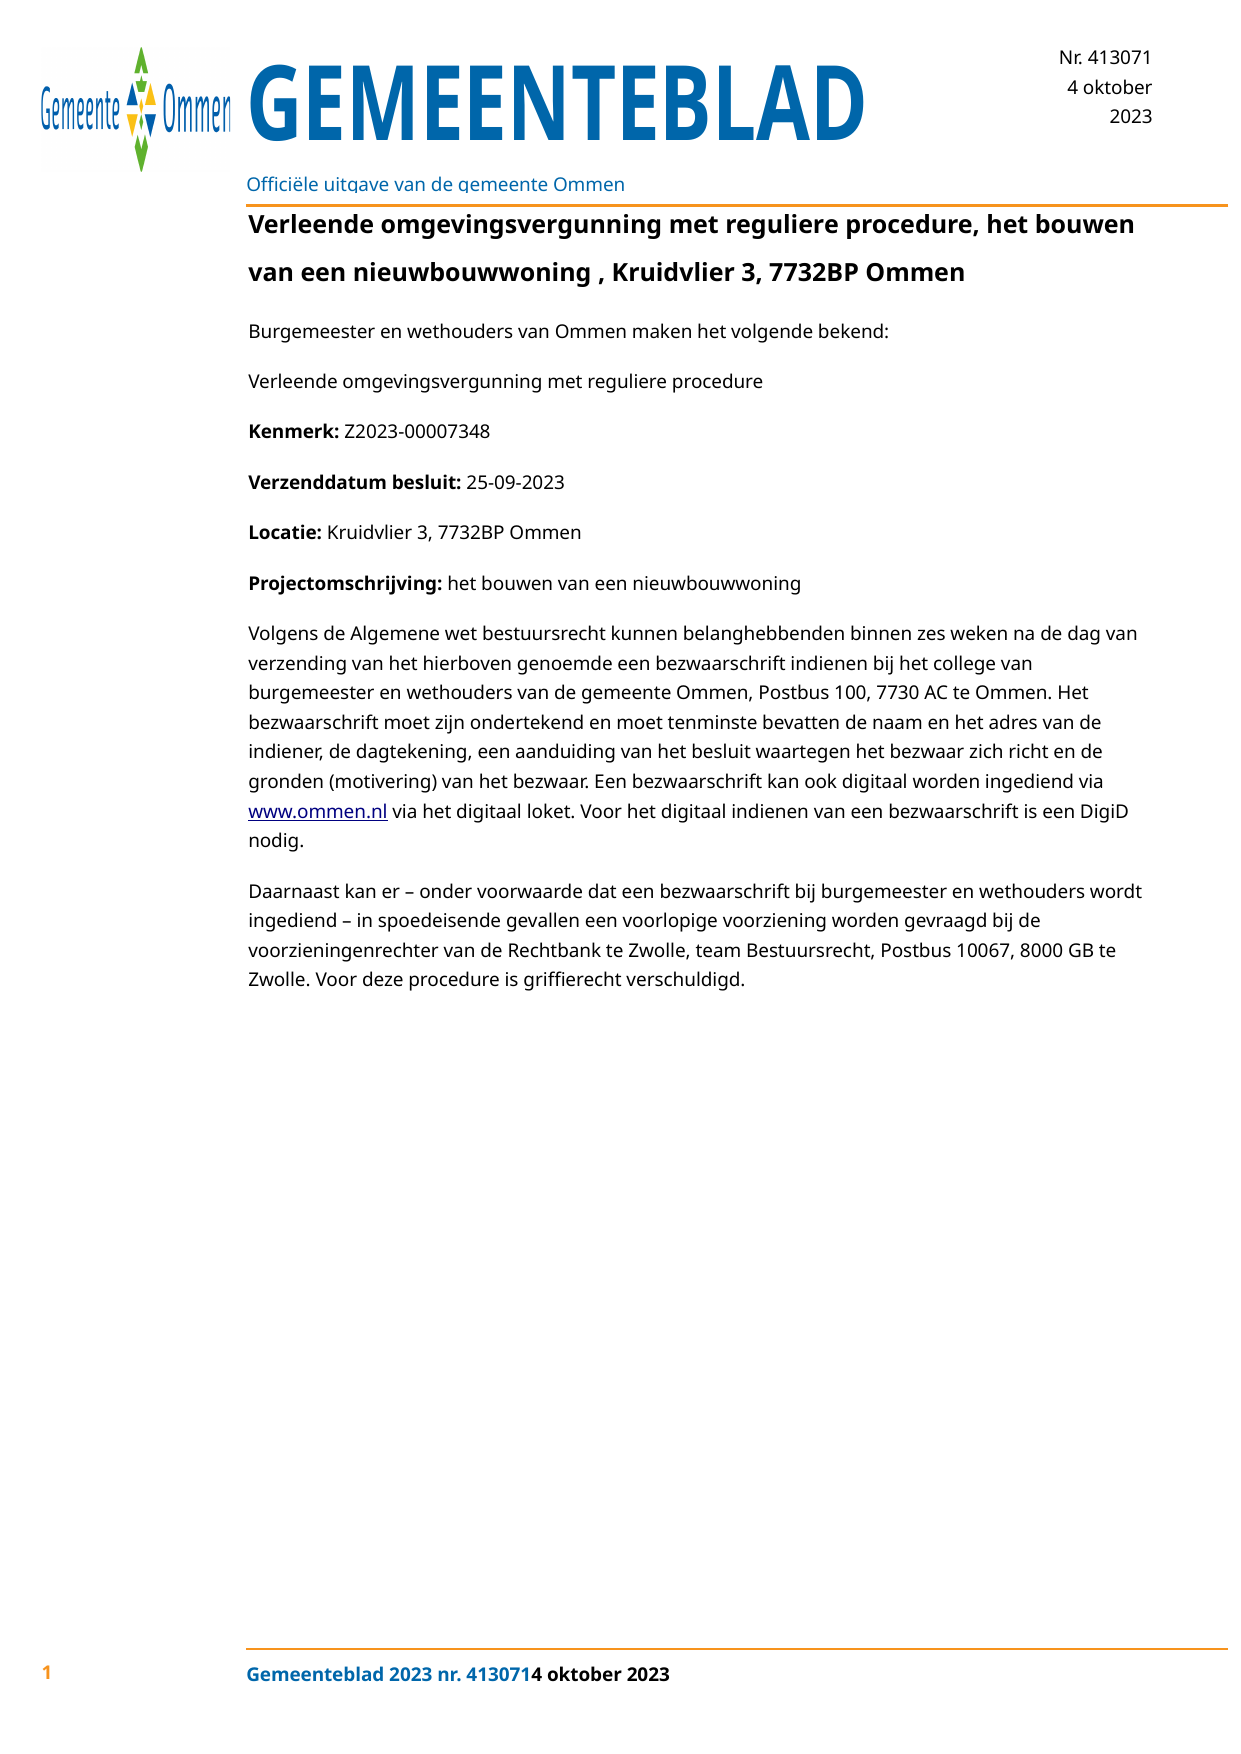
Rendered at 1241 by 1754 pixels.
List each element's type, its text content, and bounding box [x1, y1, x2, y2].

text Daarnaast kan er – onder voorwaarde dat een bezwaarschrift bij burgemeester en wethouders wordt ingediend – in spoedeisende gevallen een voorlopige voorziening worden gevraagd bij de voorzieningenrechter van de Rechtbank te Zwolle, team Bestuursrecht, Postbus 10067, 8000 GB te Zwolle. Voor deze procedure is griffierecht verschuldigd. [248, 878, 1152, 992]
text Kenmerk: Z2023-00007348 [248, 419, 1152, 444]
text Verzenddatum besluit: 25-09-2023 [248, 469, 1152, 495]
text Verleende omgevingsvergunning met reguliere procedure, het bouwen van een nieuwbouwwoning , Kruidvlier 3, 7732BP Ommen [248, 207, 1152, 288]
text Locatie: Kruidvlier 3, 7732BP Ommen [248, 519, 1152, 545]
text Projectomschrijving: het bouwen van een nieuwbouwwoning [248, 570, 1152, 596]
picture [41, 47, 231, 172]
text Verleende omgevingsvergunning met reguliere procedure [248, 368, 1152, 394]
text Volgens de Algemene wet bestuursrecht kunnen belanghebbenden binnen zes weken na de dag van verzending van het hierboven genoemde een bezwaarschrift indienen bij het college van burgemeester en wethouders van de gemeente Ommen, Postbus 100, 7730 AC te Ommen. Het bezwaarschrift moet zijn ondertekend en moet tenminste bevatten de naam en het adres van de indiener, de dagtekening, een aanduiding van het besluit waartegen het bezwaar zich richt en de gronden (motivering) van het bezwaar. Een bezwaarschrift kan ook digitaal worden ingediend via www.ommen.nl via het digitaal loket. Voor het digitaal indienen van een bezwaarschrift is een DigiD nodig. [248, 620, 1152, 853]
text Burgemeester en wethouders van Ommen maken het volgende bekend: [248, 318, 1152, 344]
